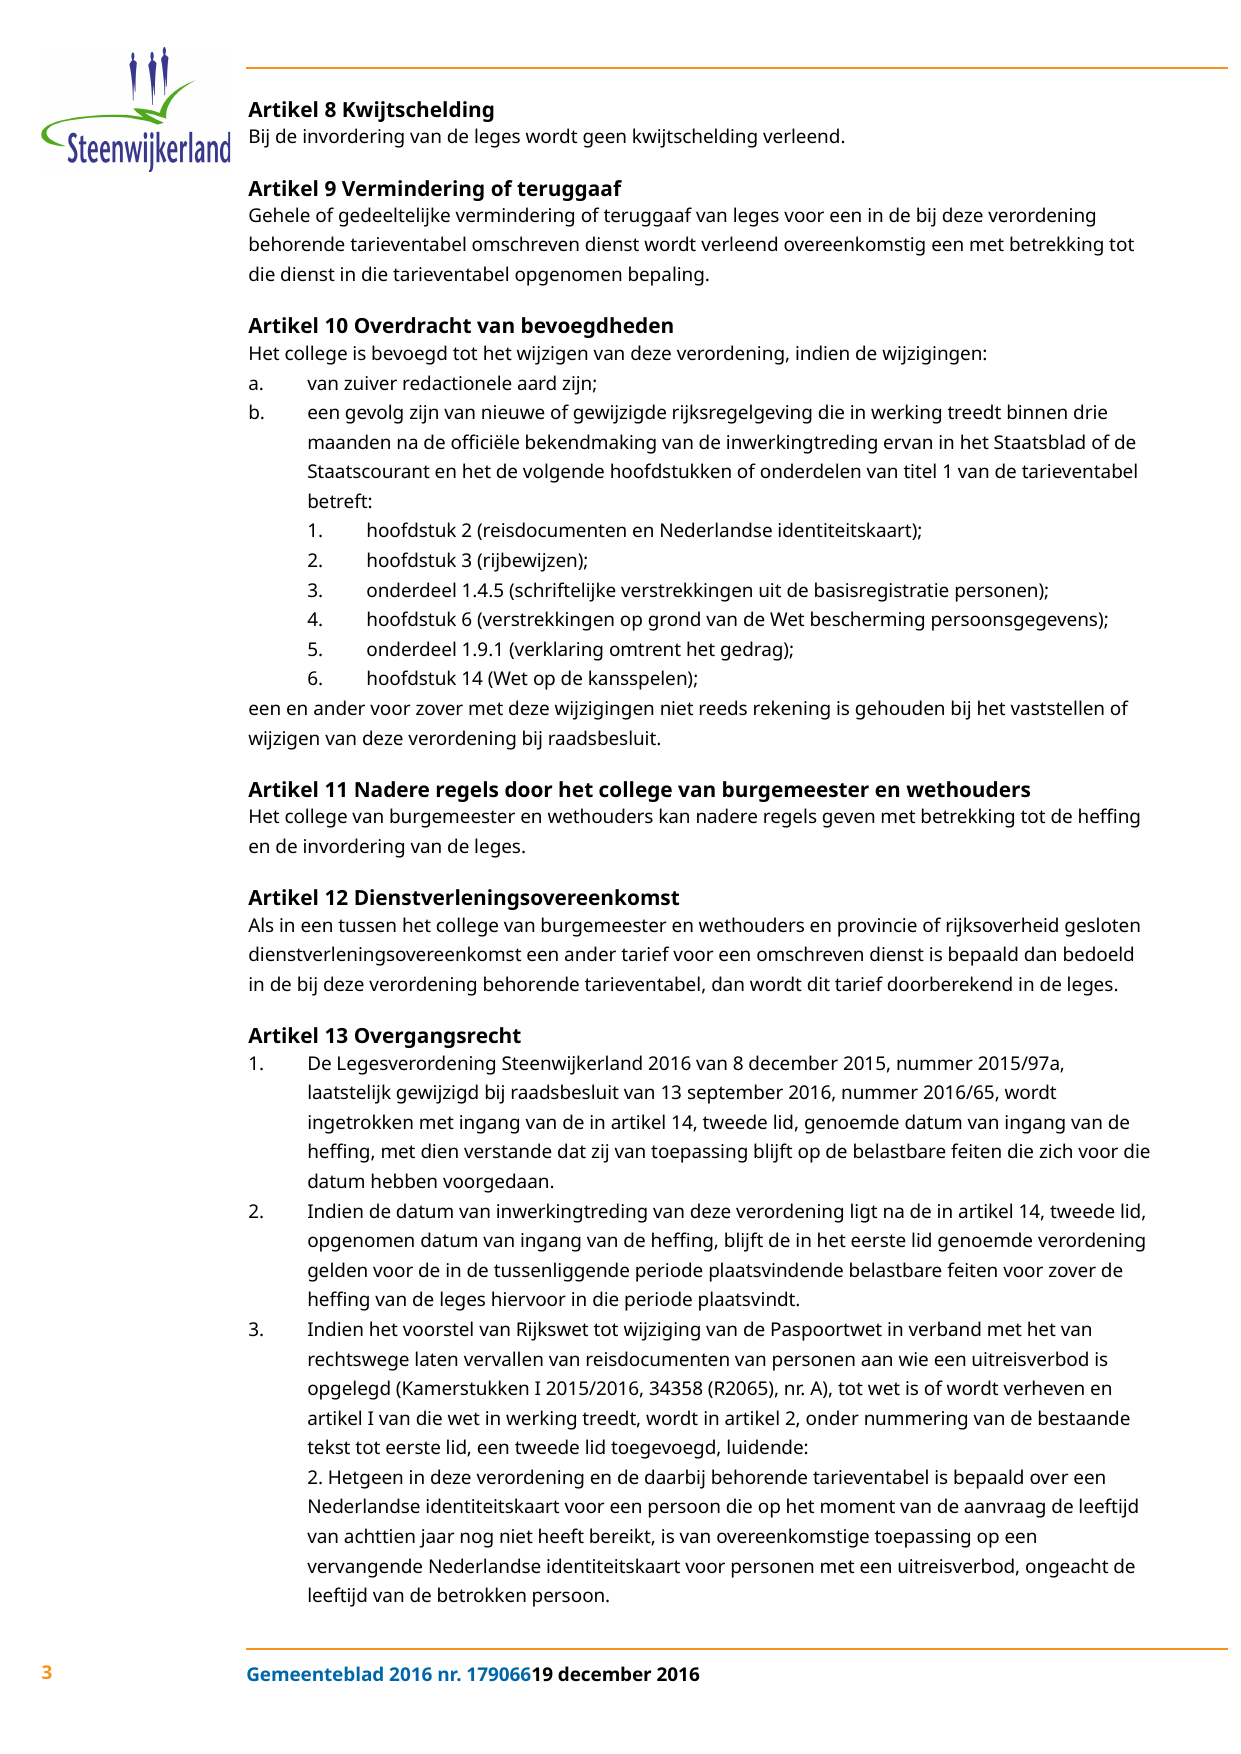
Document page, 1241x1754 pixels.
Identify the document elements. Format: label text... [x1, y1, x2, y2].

text Het college is bevoegd tot het wijzigen van deze verordening, indien de wijzigingen: [248, 340, 1152, 366]
list van zuiver redactionele aard zijn; [248, 370, 1152, 395]
text Artikel 11 Nadere regels door het college van burgemeester en wethouders [248, 775, 1152, 803]
text Artikel 13 Overgangsrecht [248, 1022, 1152, 1050]
text Gehele of gedeeltelijke vermindering of teruggaaf van leges voor een in de bij deze verordening behorende tarieventabel omschreven dienst wordt verleend overeenkomstig een met betrekking tot die dienst in die tarieventabel opgenomen bepaling. [248, 202, 1152, 287]
text Als in een tussen het college van burgemeester en wethouders en provincie of rijksoverheid gesloten dienstverleningsovereenkomst een ander tarief voor een omschreven dienst is bepaald dan bedoeld in de bij deze verordening behorende tarieventabel, dan wordt dit tarief doorberekend in de leges. [248, 912, 1152, 997]
list Indien de datum van inwerkingtreding van deze verordening ligt na de in artikel 14, tweede lid, opgenomen datum van ingang van de heffing, blijft de in het eerste lid genoemde verordening gelden voor de in de tussenliggende periode plaatsvindende belastbare feiten voor zover de heffing van de leges hiervoor in die periode plaatsvindt. [248, 1198, 1152, 1312]
list De Legesverordening Steenwijkerland 2016 van 8 december 2015, nummer 2015/97a, laatstelijk gewijzigd bij raadsbesluit van 13 september 2016, nummer 2016/65, wordt ingetrokken met ingang van de in artikel 14, tweede lid, genoemde datum van ingang van de heffing, met dien verstande dat zij van toepassing blijft op de belastbare feiten die zich voor die datum hebben voorgedaan. [248, 1050, 1152, 1194]
list 2. Hetgeen in deze verordening en de daarbij behorende tarieventabel is bepaald over een Nederlandse identiteitskaart voor een persoon die op het moment van de aanvraag de leeftijd van achttien jaar nog niet heeft bereikt, is van overeenkomstige toepassing op een vervangende Nederlandse identiteitskaart voor personen met een uitreisverbod, ongeacht de leeftijd van de betrokken persoon. [248, 1464, 1152, 1608]
list onderdeel 1.4.5 (schriftelijke verstrekkingen uit de basisregistratie personen); [307, 577, 1152, 602]
list onderdeel 1.9.1 (verklaring omtrent het gedrag); [307, 636, 1152, 662]
text Artikel 9 Vermindering of teruggaaf [248, 174, 1152, 202]
text Bij de invordering van de leges wordt geen kwijtschelding verleend. [248, 123, 1152, 149]
list hoofdstuk 14 (Wet op de kansspelen); [307, 666, 1152, 691]
list Indien het voorstel van Rijkswet tot wijziging van de Paspoortwet in verband met het van rechtswege laten vervallen van reisdocumenten van personen aan wie een uitreisverbod is opgelegd (Kamerstukken I 2015/2016, 34358 (R2065), nr. A), tot wet is of wordt verheven en artikel I van die wet in werking treedt, wordt in artikel 2, onder nummering van de bestaande tekst tot eerste lid, een tweede lid toegevoegd, luidende: [248, 1316, 1152, 1460]
list hoofdstuk 3 (rijbewijzen); [307, 547, 1152, 573]
list hoofdstuk 2 (reisdocumenten en Nederlandse identiteitskaart); [307, 518, 1152, 543]
text Artikel 10 Overdracht van bevoegdheden [248, 312, 1152, 340]
text Artikel 8 Kwijtschelding [248, 95, 1152, 123]
text Het college van burgemeester en wethouders kan nadere regels geven met betrekking tot de heffing en de invordering van de leges. [248, 803, 1152, 859]
text Artikel 12 Dienstverleningsovereenkomst [248, 883, 1152, 912]
list een gevolg zijn van nieuwe of gewijzigde rijksregelgeving die in werking treedt binnen drie maanden na de officiële bekendmaking van de inwerkingtreding ervan in het Staatsblad of de Staatscourant en het de volgende hoofdstukken of onderdelen van titel 1 van de tarieventabel betreft: [248, 399, 1152, 514]
picture [41, 47, 231, 172]
text een en ander voor zover met deze wijzigingen niet reeds rekening is gehouden bij het vaststellen of wijzigen van deze verordening bij raadsbesluit. [248, 695, 1152, 750]
list hoofdstuk 6 (verstrekkingen op grond van de Wet bescherming persoonsgegevens); [307, 606, 1152, 632]
